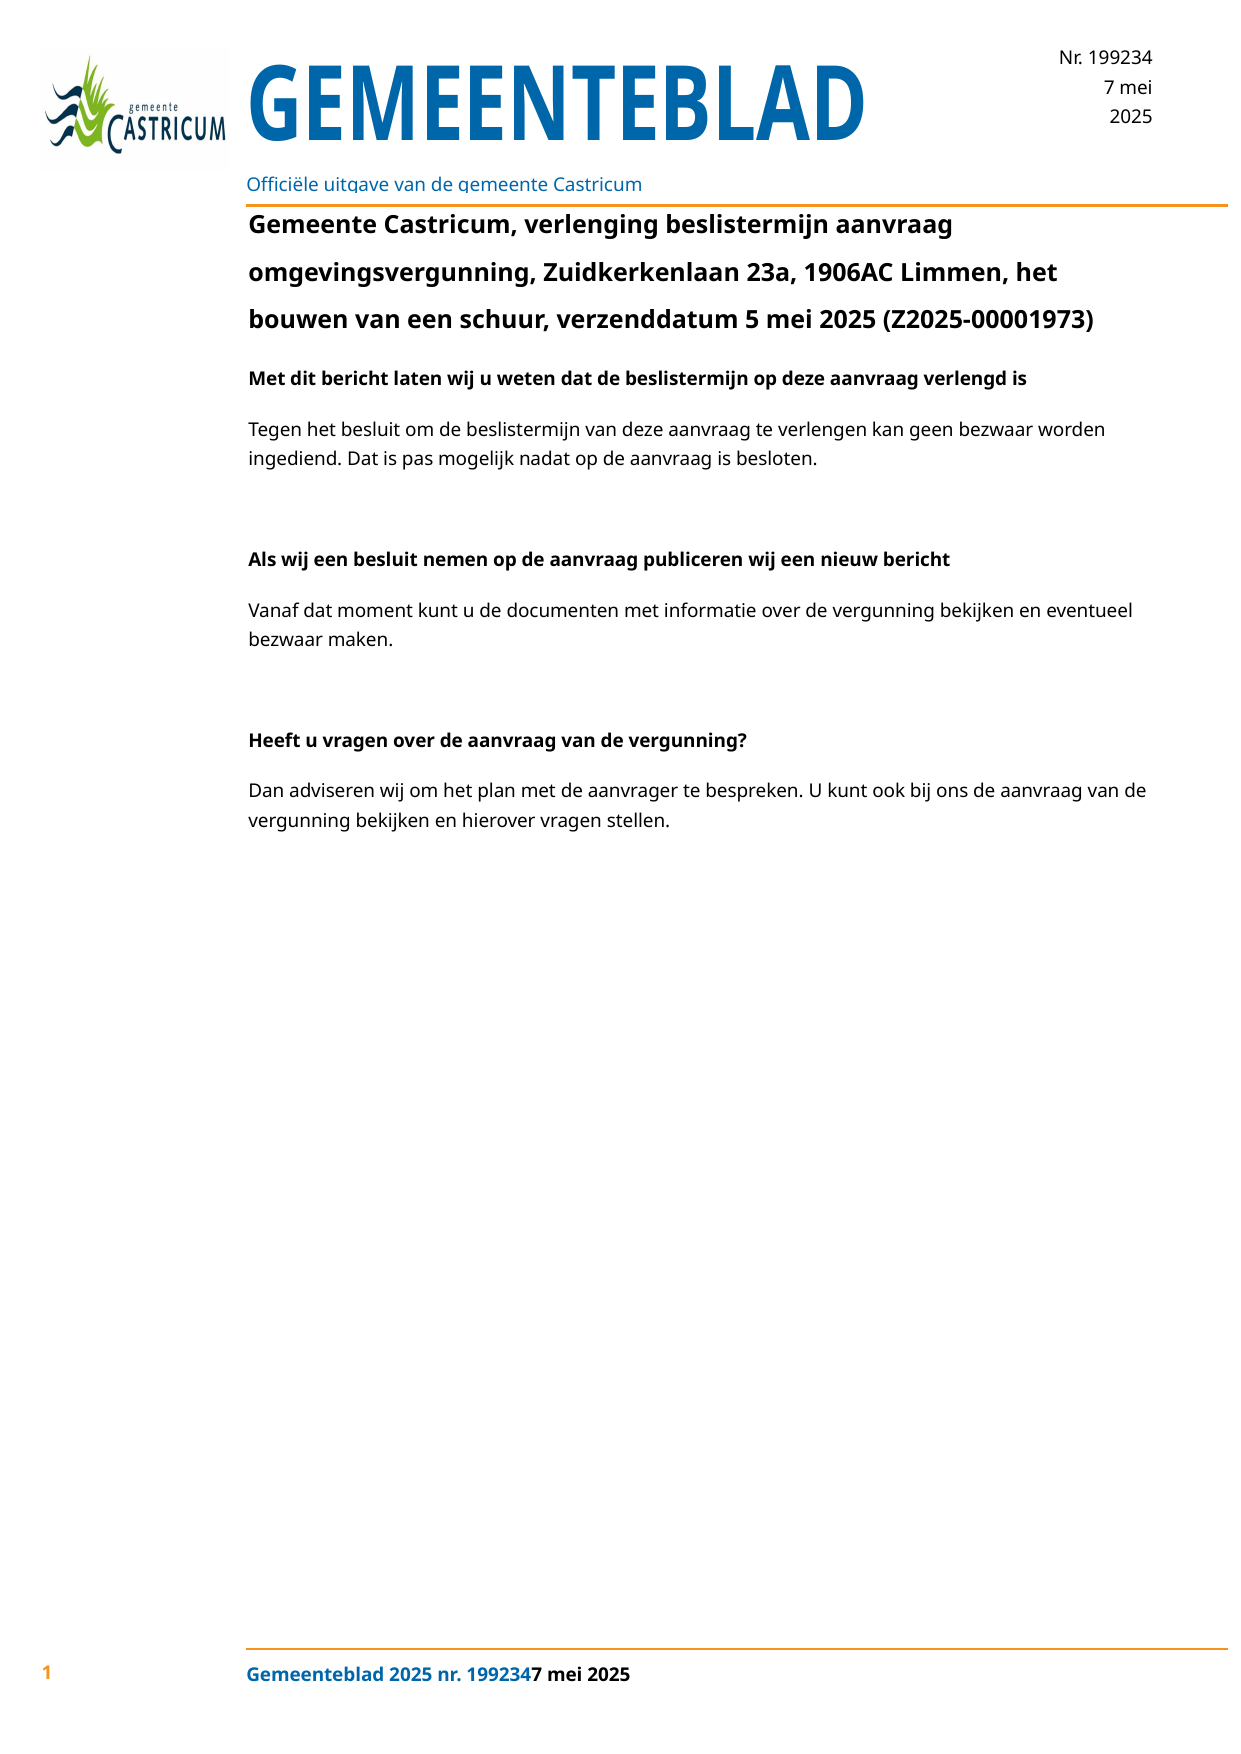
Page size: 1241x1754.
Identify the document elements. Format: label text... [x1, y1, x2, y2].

text Tegen het besluit om de beslistermijn van deze aanvraag te verlengen kan geen bezwaar worden ingediend. Dat is pas mogelijk nadat op de aanvraag is besloten. [248, 416, 1152, 471]
text Met dit bericht laten wij u weten dat de beslistermijn op deze aanvraag verlengd is [248, 366, 1152, 391]
text Heeft u vragen over de aanvraag van de vergunning? [248, 727, 1152, 753]
text Gemeente Castricum, verlenging beslistermijn aanvraag omgevingsvergunning, Zuidkerkenlaan 23a, 1906AC Limmen, het bouwen van een schuur, verzenddatum 5 mei 2025 (Z2025-00001973) [248, 207, 1152, 336]
text Als wij een besluit nemen op de aanvraag publiceren wij een nieuw bericht [248, 546, 1152, 572]
text Dan adviseren wij om het plan met de aanvrager te bespreken. U kunt ook bij ons de aanvraag van de vergunning bekijken en hierover vragen stellen. [248, 778, 1152, 833]
picture [41, 47, 231, 172]
text Vanaf dat moment kunt u de documenten met informatie over de vergunning bekijken en eventueel bezwaar maken. [248, 597, 1152, 652]
